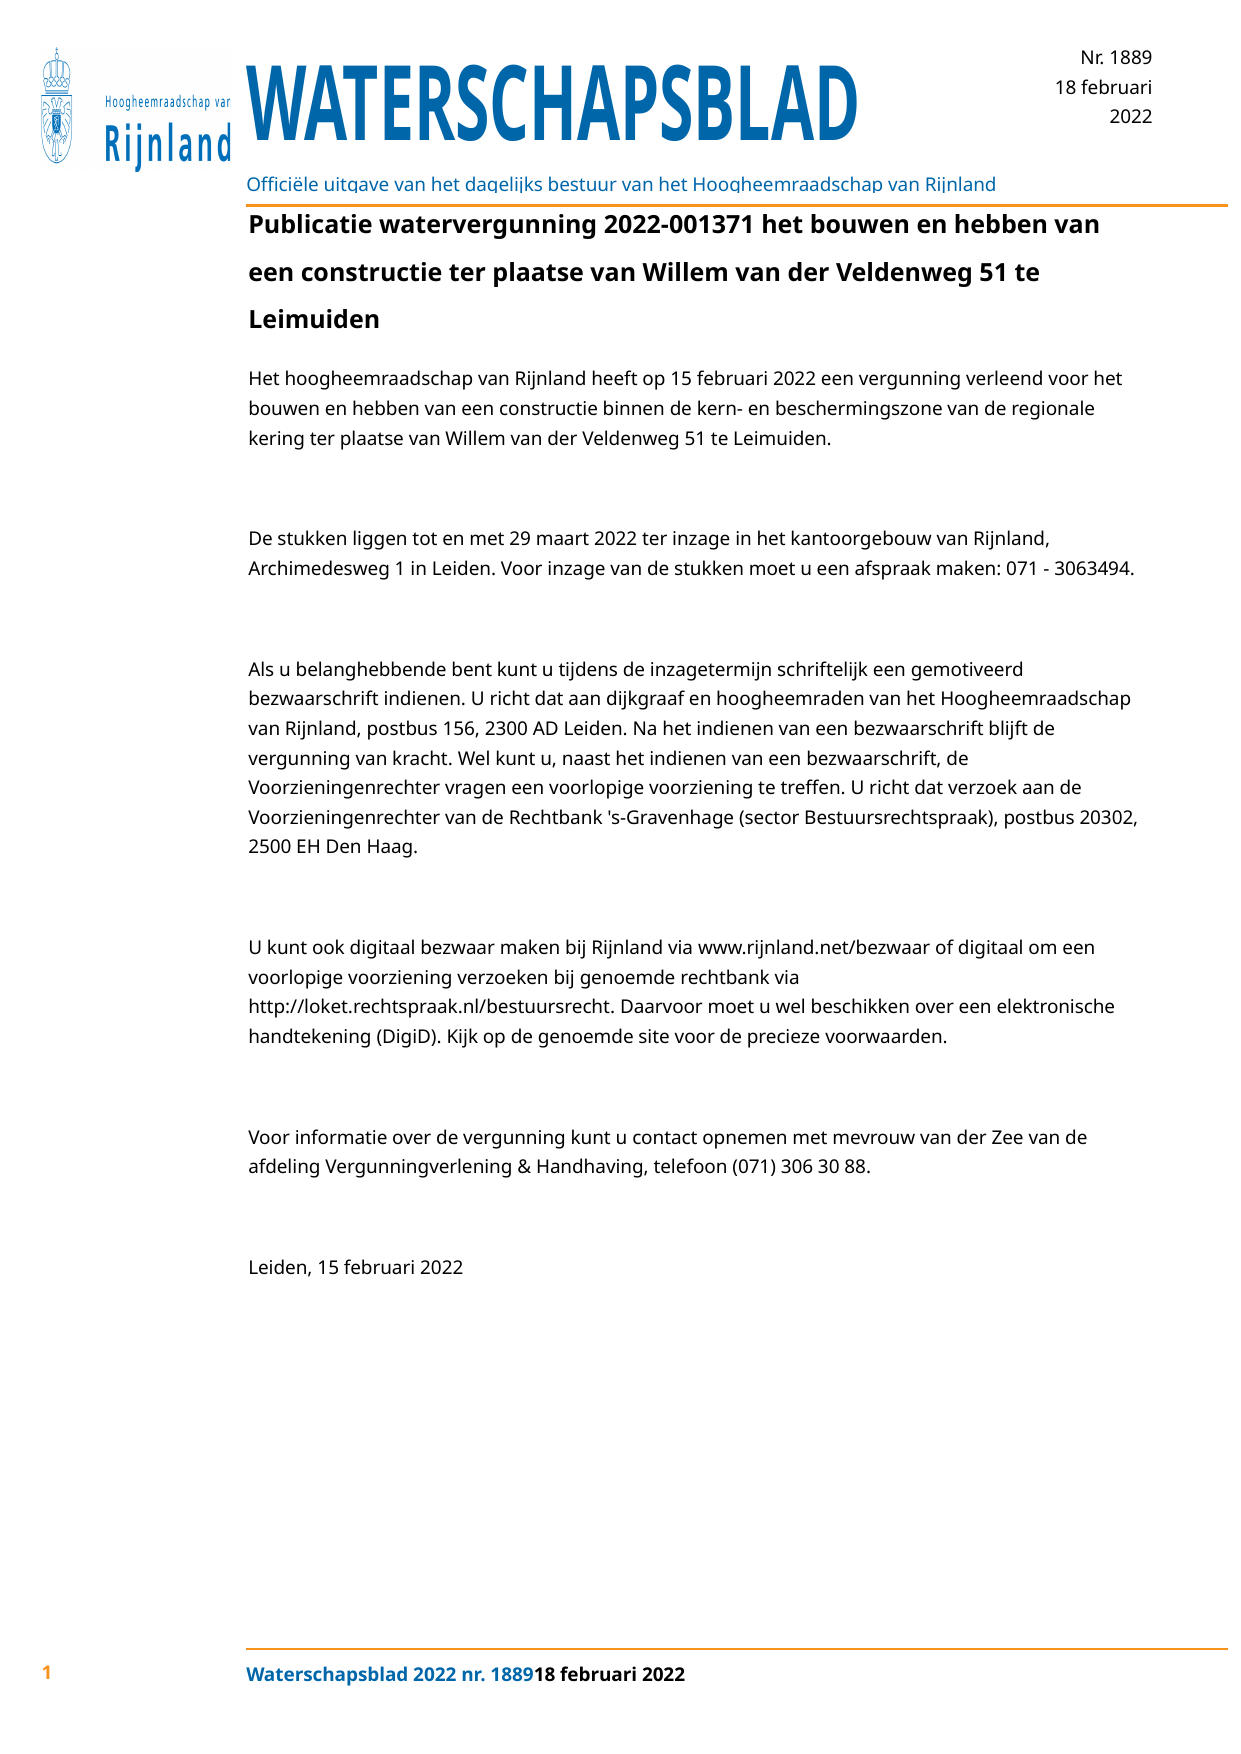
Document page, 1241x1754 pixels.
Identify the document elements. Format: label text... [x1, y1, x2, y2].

text U kunt ook digitaal bezwaar maken bij Rijnland via www.rijnland.net/bezwaar of digitaal om een voorlopige voorziening verzoeken bij genoemde rechtbank via http://loket.rechtspraak.nl/bestuursrecht. Daarvoor moet u wel beschikken over een elektronische handtekening (DigiD). Kijk op de genoemde site voor de precieze voorwaarden. [248, 934, 1152, 1049]
text Voor informatie over de vergunning kunt u contact opnemen met mevrouw van der Zee van de afdeling Vergunningverlening & Handhaving, telefoon (071) 306 30 88. [248, 1124, 1152, 1179]
picture [41, 47, 231, 172]
text Publicatie watervergunning 2022-001371 het bouwen en hebben van een constructie ter plaatse van Willem van der Veldenweg 51 te Leimuiden [248, 207, 1152, 336]
text Het hoogheemraadschap van Rijnland heeft op 15 februari 2022 een vergunning verleend voor het bouwen en hebben van een constructie binnen de kern- en beschermingszone van de regionale kering ter plaatse van Willem van der Veldenweg 51 te Leimuiden. [248, 366, 1152, 450]
text Als u belanghebbende bent kunt u tijdens de inzagetermijn schriftelijk een gemotiveerd bezwaarschrift indienen. U richt dat aan dijkgraaf en hoogheemraden van het Hoogheemraadschap van Rijnland, postbus 156, 2300 AD Leiden. Na het indienen van een bezwaarschrift blijft de vergunning van kracht. Wel kunt u, naast het indienen van een bezwaarschrift, de Voorzieningenrechter vragen een voorlopige voorziening te treffen. U richt dat verzoek aan de Voorzieningenrechter van de Rechtbank 's-Gravenhage (sector Bestuursrechtspraak), postbus 20302, 2500 EH Den Haag. [248, 656, 1152, 859]
text Leiden, 15 februari 2022 [248, 1254, 1152, 1280]
text De stukken liggen tot en met 29 maart 2022 ter inzage in het kantoorgebouw van Rijnland, Archimedesweg 1 in Leiden. Voor inzage van de stukken moet u een afspraak maken: 071 - 3063494. [248, 526, 1152, 581]
